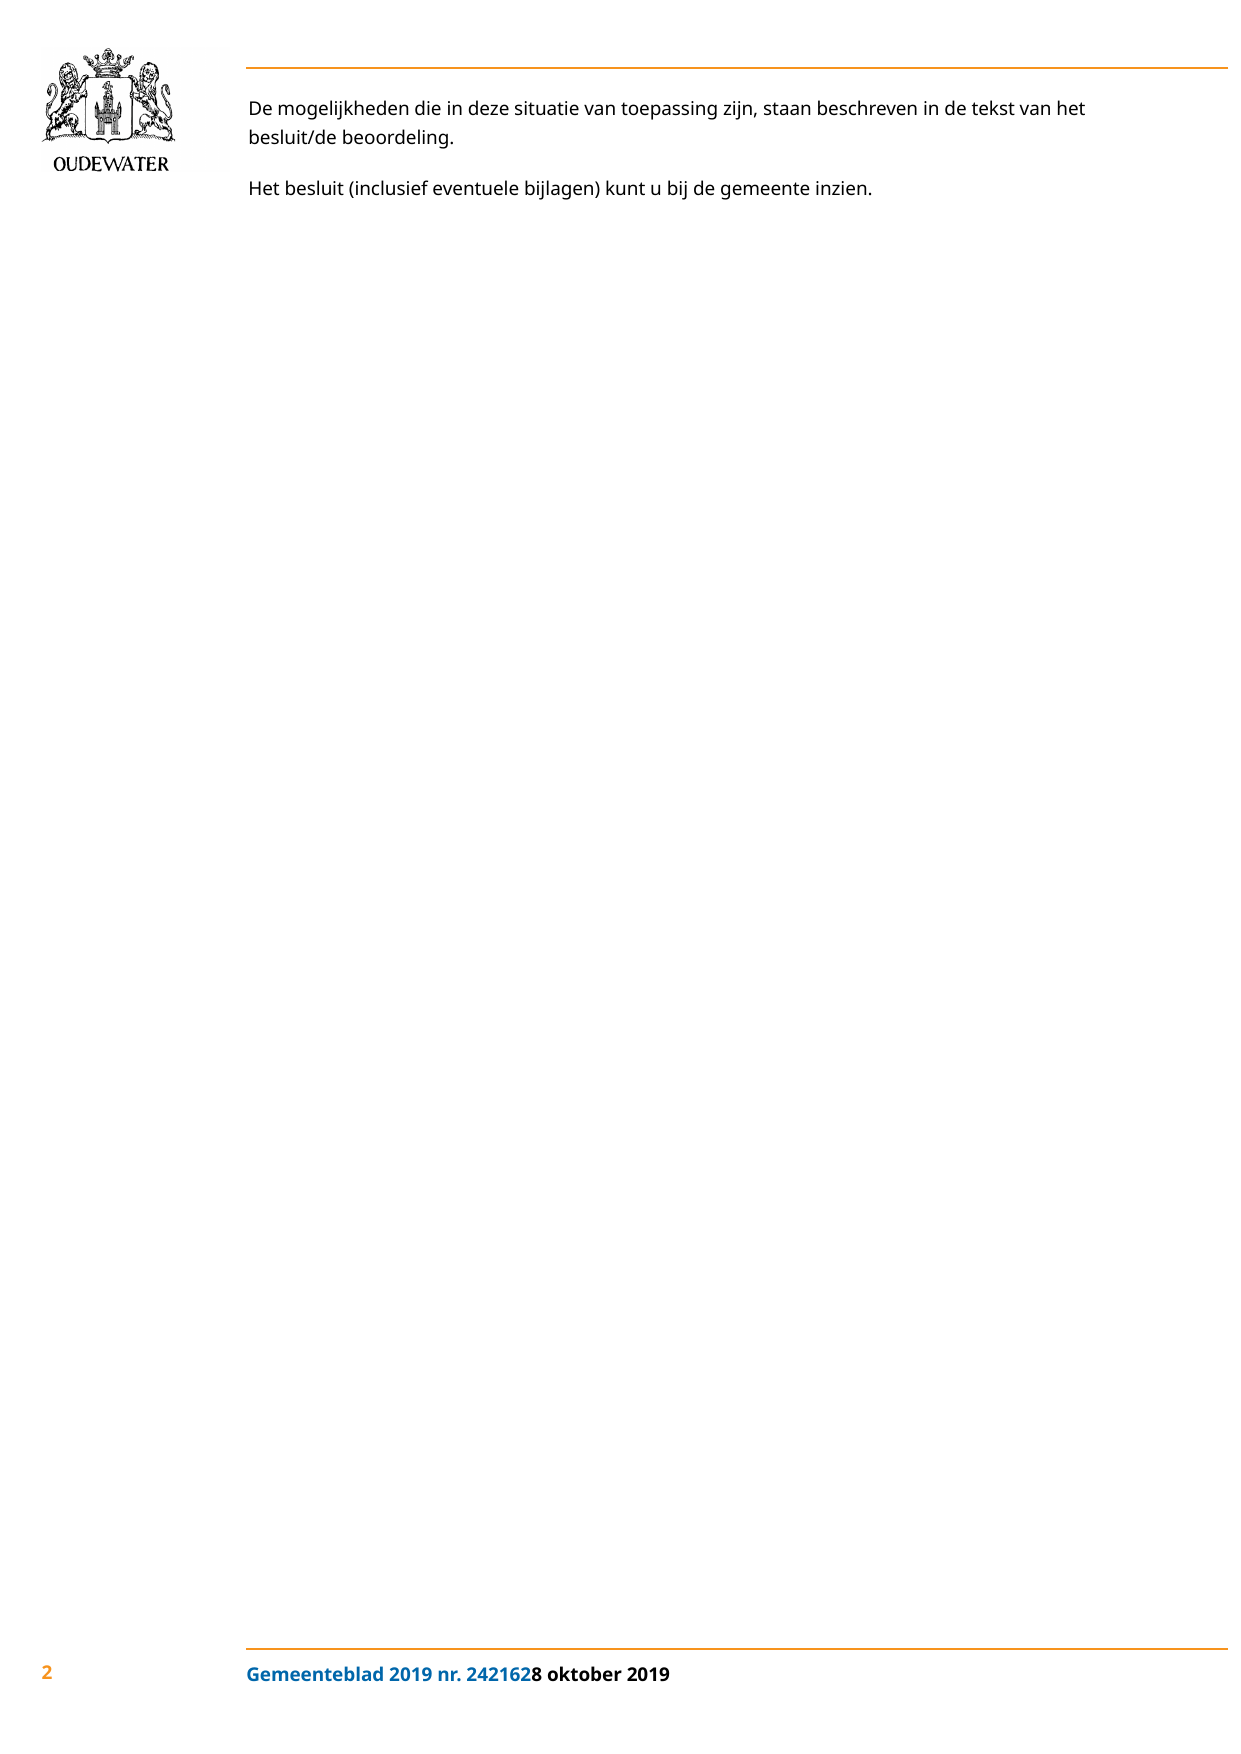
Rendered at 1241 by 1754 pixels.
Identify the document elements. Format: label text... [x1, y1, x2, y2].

text Het besluit (inclusief eventuele bijlagen) kunt u bij de gemeente inzien. [248, 175, 1152, 201]
picture [41, 47, 231, 172]
text De mogelijkheden die in deze situatie van toepassing zijn, staan beschreven in de tekst van het besluit/de beoordeling. [248, 95, 1152, 150]
